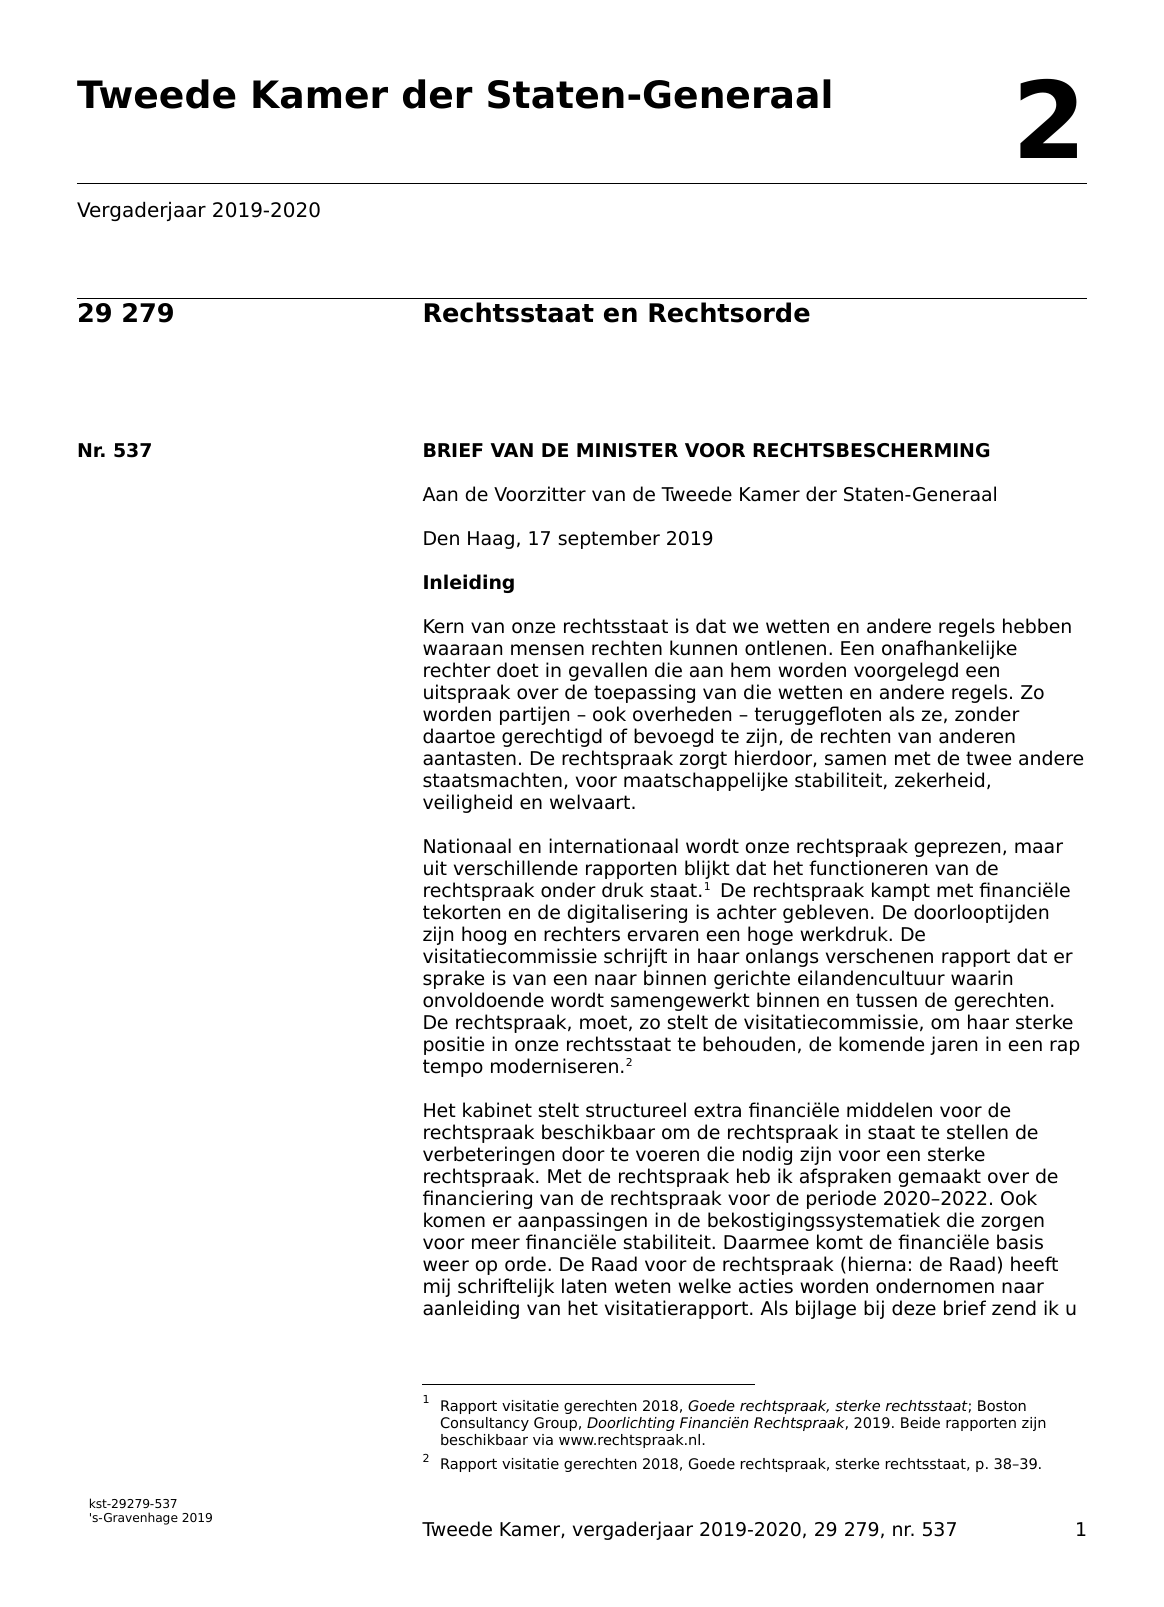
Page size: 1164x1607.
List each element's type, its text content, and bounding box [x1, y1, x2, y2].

text Kern van onze rechtsstaat is dat we wetten en andere regels hebben waaraan mensen rechten kunnen ontlenen. Een onafhankelijke rechter doet in gevallen die aan hem worden voorgelegd een uitspraak over de toepassing van die wetten en andere regels. Zo worden partijen – ook overheden – teruggefloten als ze, zonder daartoe gerechtigd of bevoegd te zijn, de rechten van anderen aantasten. De rechtspraak zorgt hierdoor, samen met de twee andere staatsmachten, voor maatschappelijke stabiliteit, zekerheid, veiligheid en welvaart. [422, 616, 1087, 814]
subtitle Inleiding [422, 572, 1087, 594]
text Rapport visitatie gerechten 2018, Goede rechtspraak, sterke rechtsstaat; Boston Consultancy Group, Doorlichting Financiën Rechtspraak, 2019. Beide rapporten zijn beschikbaar via www.rechtspraak.nl. [422, 1393, 1087, 1449]
subtitle 29 279 Rechtsstaat en Rechtsorde [77, 299, 1087, 329]
text kst-29279-537 [88, 1497, 323, 1511]
table_header 2 [886, 59, 1087, 183]
text 's-Gravenhage 2019 [88, 1511, 323, 1525]
text Nationaal en internationaal wordt onze rechtspraak geprezen, maar uit verschillende rapporten blijkt dat het functioneren van de rechtspraak onder druk staat. De rechtspraak kampt met financiële tekorten en de digitalisering is achter gebleven. De doorlooptijden zijn hoog en rechters ervaren een hoge werkdruk. De visitatiecommissie schrijft in haar onlangs verschenen rapport dat er sprake is van een naar binnen gerichte eilandencultuur waarin onvoldoende wordt samengewerkt binnen en tussen de gerechten. De rechtspraak, moet, zo stelt de visitatiecommissie, om haar sterke positie in onze rechtsstaat te behouden, de komende jaren in een rap tempo moderniseren. [422, 836, 1087, 1078]
text Rapport visitatie gerechten 2018, Goede rechtspraak, sterke rechtsstaat, p. 38–39. [422, 1452, 1087, 1474]
table_cell Vergaderjaar 2019-2020 [77, 184, 1087, 298]
subtitle Nr. 537 BRIEF VAN DE MINISTER VOOR RECHTSBESCHERMING [77, 440, 1087, 462]
text Het kabinet stelt structureel extra financiële middelen voor de rechtspraak beschikbaar om de rechtspraak in staat te stellen de verbeteringen door te voeren die nodig zijn voor een sterke rechtspraak. Met de rechtspraak heb ik afspraken gemaakt over de financiering van de rechtspraak voor de periode 2020–2022. Ook komen er aanpassingen in de bekostigingssystematiek die zorgen voor meer financiële stabiliteit. Daarmee komt de financiële basis weer op orde. De Raad voor de rechtspraak (hierna: de Raad) heeft mij schriftelijk laten weten welke acties worden ondernomen naar aanleiding van het visitatierapport. Als bijlage bij deze brief zend ik u [422, 1100, 1087, 1320]
text Den Haag, 17 september 2019 [422, 528, 1087, 550]
text Aan de Voorzitter van de Tweede Kamer der Staten-Generaal [422, 484, 1087, 506]
table_header Tweede Kamer der Staten-Generaal [77, 59, 886, 183]
